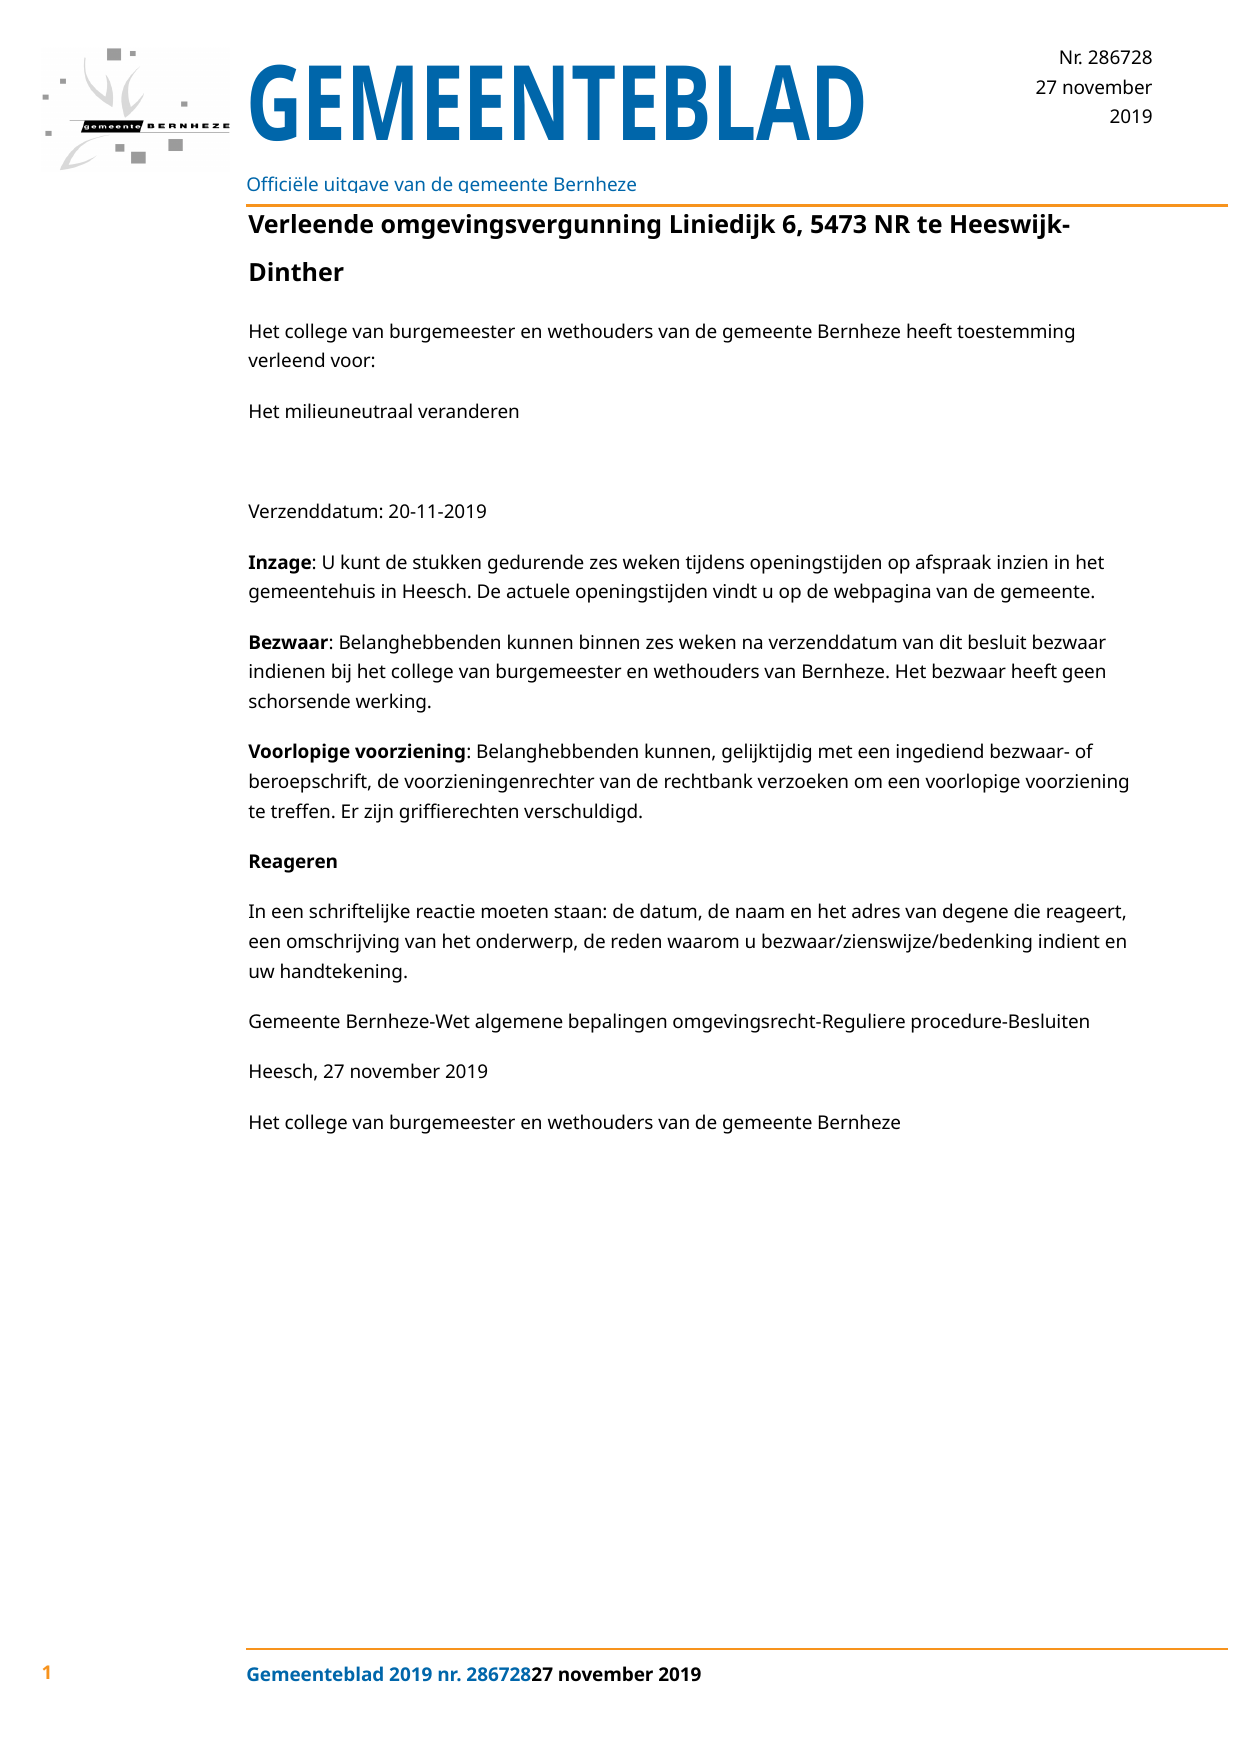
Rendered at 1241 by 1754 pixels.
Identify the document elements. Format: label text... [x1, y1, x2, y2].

text Het college van burgemeester en wethouders van de gemeente Bernheze heeft toestemming verleend voor: [248, 318, 1152, 373]
text Reageren [248, 848, 1152, 874]
text Gemeente Bernheze-Wet algemene bepalingen omgevingsrecht-Reguliere procedure-Besluiten [248, 1008, 1152, 1034]
text Het milieuneutraal veranderen [248, 398, 1152, 424]
text Verleende omgevingsvergunning Liniedijk 6, 5473 NR te Heeswijk-Dinther [248, 207, 1152, 288]
text In een schriftelijke reactie moeten staan: de datum, de naam en het adres van degene die reageert, een omschrijving van het onderwerp, de reden waarom u bezwaar/zienswijze/bedenking indient en uw handtekening. [248, 899, 1152, 984]
picture [41, 47, 231, 172]
text Verzenddatum: 20-11-2019 [248, 499, 1152, 524]
text Voorlopige voorziening: Belanghebbenden kunnen, gelijktijdig met een ingediend bezwaar- of beroepschrift, de voorzieningenrechter van de rechtbank verzoeken om een voorlopige voorziening te treffen. Er zijn griffierechten verschuldigd. [248, 739, 1152, 824]
text Heesch, 27 november 2019 [248, 1059, 1152, 1084]
text Het college van burgemeester en wethouders van de gemeente Bernheze [248, 1109, 1152, 1135]
text Bezwaar: Belanghebbenden kunnen binnen zes weken na verzenddatum van dit besluit bezwaar indienen bij het college van burgemeester en wethouders van Bernheze. Het bezwaar heeft geen schorsende werking. [248, 629, 1152, 714]
text Inzage: U kunt de stukken gedurende zes weken tijdens openingstijden op afspraak inzien in het gemeentehuis in Heesch. De actuele openingstijden vindt u op de webpagina van de gemeente. [248, 549, 1152, 604]
